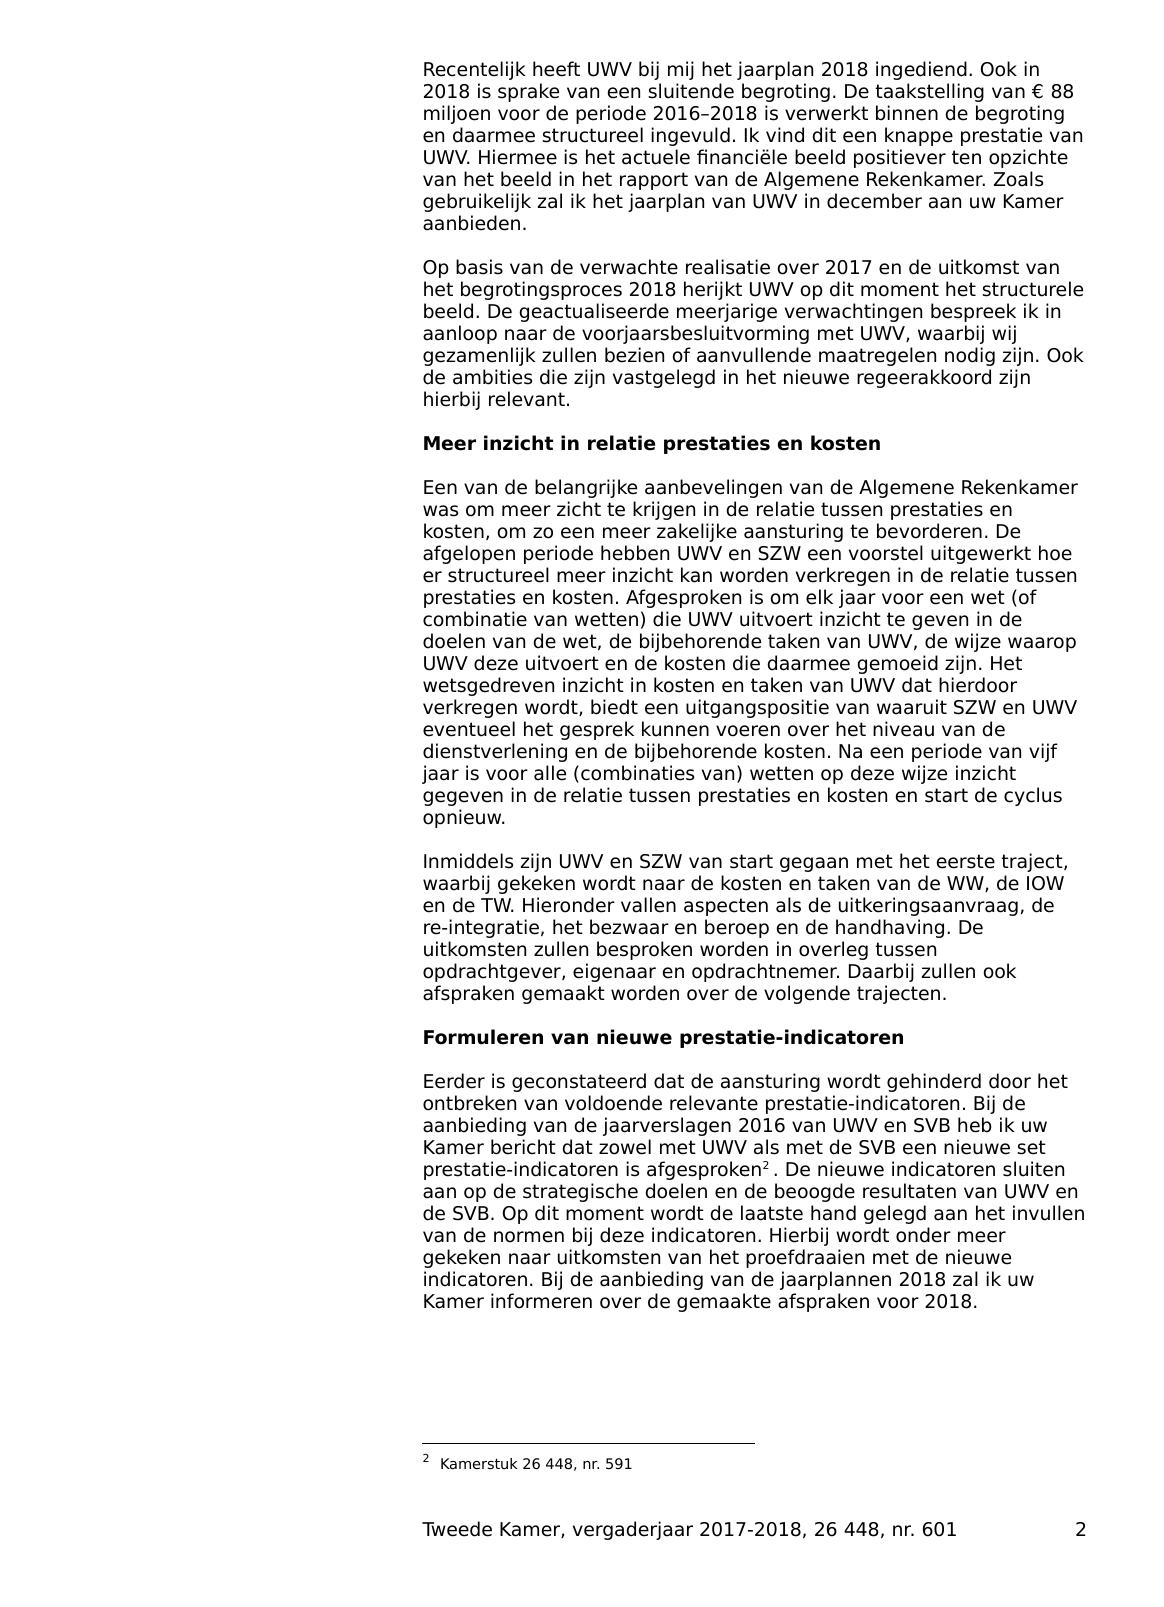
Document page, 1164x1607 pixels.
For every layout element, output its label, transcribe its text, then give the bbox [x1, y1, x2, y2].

text Op basis van de verwachte realisatie over 2017 en de uitkomst van het begrotingsproces 2018 herijkt UWV op dit moment het structurele beeld. De geactualiseerde meerjarige verwachtingen bespreek ik in aanloop naar de voorjaarsbesluitvorming met UWV, waarbij wij gezamenlijk zullen bezien of aanvullende maatregelen nodig zijn. Ook de ambities die zijn vastgelegd in het nieuwe regeerakkoord zijn hierbij relevant. [422, 257, 1087, 411]
text Kamerstuk 26 448, nr. 591 [422, 1452, 1087, 1474]
text Recentelijk heeft UWV bij mij het jaarplan 2018 ingediend. Ook in 2018 is sprake van een sluitende begroting. De taakstelling van € 88 miljoen voor de periode 2016–2018 is verwerkt binnen de begroting en daarmee structureel ingevuld. Ik vind dit een knappe prestatie van UWV. Hiermee is het actuele financiële beeld positiever ten opzichte van het beeld in het rapport van de Algemene Rekenkamer. Zoals gebruikelijk zal ik het jaarplan van UWV in december aan uw Kamer aanbieden. [422, 59, 1087, 235]
text Een van de belangrijke aanbevelingen van de Algemene Rekenkamer was om meer zicht te krijgen in de relatie tussen prestaties en kosten, om zo een meer zakelijke aansturing te bevorderen. De afgelopen periode hebben UWV en SZW een voorstel uitgewerkt hoe er structureel meer inzicht kan worden verkregen in de relatie tussen prestaties en kosten. Afgesproken is om elk jaar voor een wet (of combinatie van wetten) die UWV uitvoert inzicht te geven in de doelen van de wet, de bijbehorende taken van UWV, de wijze waarop UWV deze uitvoert en de kosten die daarmee gemoeid zijn. Het wetsgedreven inzicht in kosten en taken van UWV dat hierdoor verkregen wordt, biedt een uitgangspositie van waaruit SZW en UWV eventueel het gesprek kunnen voeren over het niveau van de dienstverlening en de bijbehorende kosten. Na een periode van vijf jaar is voor alle (combinaties van) wetten op deze wijze inzicht gegeven in de relatie tussen prestaties en kosten en start de cyclus opnieuw. [422, 477, 1087, 829]
text Eerder is geconstateerd dat de aansturing wordt gehinderd door het ontbreken van voldoende relevante prestatie-indicatoren. Bij de aanbieding van de jaarverslagen 2016 van UWV en SVB heb ik uw Kamer bericht dat zowel met UWV als met de SVB een nieuwe set prestatie-indicatoren is afgesproken. De nieuwe indicatoren sluiten aan op de strategische doelen en de beoogde resultaten van UWV en de SVB. Op dit moment wordt de laatste hand gelegd aan het invullen van de normen bij deze indicatoren. Hierbij wordt onder meer gekeken naar uitkomsten van het proefdraaien met de nieuwe indicatoren. Bij de aanbieding van de jaarplannen 2018 zal ik uw Kamer informeren over de gemaakte afspraken voor 2018. [422, 1071, 1087, 1313]
text Inmiddels zijn UWV en SZW van start gegaan met het eerste traject, waarbij gekeken wordt naar de kosten en taken van de WW, de IOW en de TW. Hieronder vallen aspecten als de uitkeringsaanvraag, de re-integratie, het bezwaar en beroep en de handhaving. De uitkomsten zullen besproken worden in overleg tussen opdrachtgever, eigenaar en opdrachtnemer. Daarbij zullen ook afspraken gemaakt worden over de volgende trajecten. [422, 851, 1087, 1005]
subtitle Formuleren van nieuwe prestatie-indicatoren [422, 1027, 1087, 1049]
subtitle Meer inzicht in relatie prestaties en kosten [422, 433, 1087, 455]
